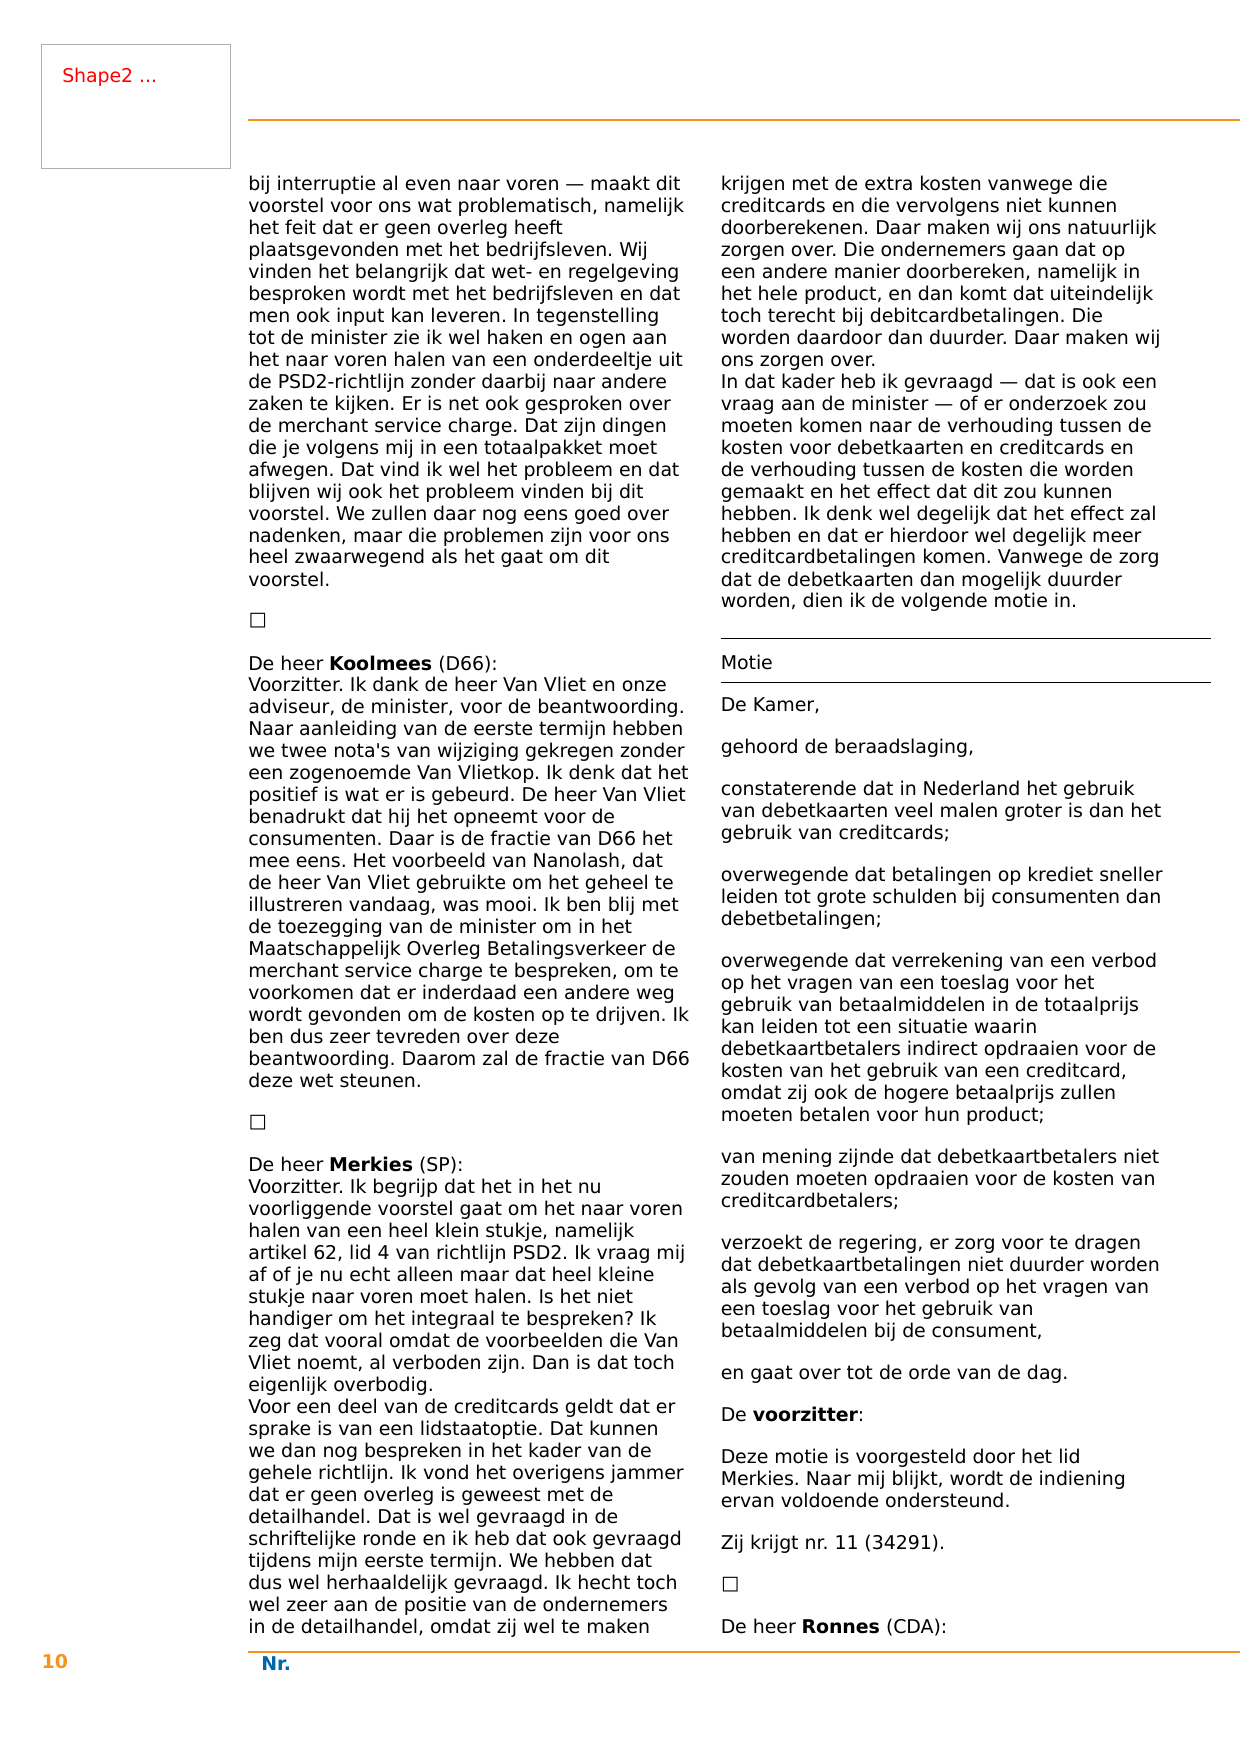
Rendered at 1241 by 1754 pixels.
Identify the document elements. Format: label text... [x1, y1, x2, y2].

text De voorzitter: [721, 1404, 1163, 1426]
text verzoekt de regering, er zorg voor te dragen dat debetkaartbetalingen niet duurder worden als gevolg van een verbod op het vragen van een toeslag voor het gebruik van betaalmiddelen bij de consument, [721, 1232, 1163, 1342]
text krijgen met de extra kosten vanwege die creditcards en die vervolgens niet kunnen doorberekenen. Daar maken wij ons natuurlijk zorgen over. Die ondernemers gaan dat op een andere manier doorbereken, namelijk in het hele product, en dan komt dat uiteindelijk toch terecht bij debitcardbetalingen. Die worden daardoor dan duurder. Daar maken wij ons zorgen over. [721, 173, 1163, 371]
text constaterende dat in Nederland het gebruik van debetkaarten veel malen groter is dan het gebruik van creditcards; [721, 778, 1163, 844]
text Deze motie is voorgesteld door het lid Merkies. Naar mij blijkt, wordt de indiening ervan voldoende ondersteund. [721, 1446, 1163, 1512]
text overwegende dat verrekening van een verbod op het vragen van een toeslag voor het gebruik van betaalmiddelen in de totaalprijs kan leiden tot een situatie waarin debetkaartbetalers indirect opdraaien voor de kosten van het gebruik van een creditcard, omdat zij ook de hogere betaalprijs zullen moeten betalen voor hun product; [721, 950, 1163, 1126]
text Voorzitter. Ik begrijp dat het in het nu voorliggende voorstel gaat om het naar voren halen van een heel klein stukje, namelijk artikel 62, lid 4 van richtlijn PSD2. Ik vraag mij af of je nu echt alleen maar dat heel kleine stukje naar voren moet halen. Is het niet handiger om het integraal te bespreken? Ik zeg dat vooral omdat de voorbeelden die Van Vliet noemt, al verboden zijn. Dan is dat toch eigenlijk overbodig. [248, 1176, 691, 1396]
text van mening zijnde dat debetkaartbetalers niet zouden moeten opdraaien voor de kosten van creditcardbetalers; [721, 1146, 1163, 1212]
text Voor een deel van de creditcards geldt dat er sprake is van een lidstaatoptie. Dat kunnen we dan nog bespreken in het kader van de gehele richtlijn. Ik vond het overigens jammer dat er geen overleg is geweest met de detailhandel. Dat is wel gevraagd in de schriftelijke ronde en ik heb dat ook gevraagd tijdens mijn eerste termijn. We hebben dat dus wel herhaaldelijk gevraagd. Ik hecht toch wel zeer aan de positie van de ondernemers in de detailhandel, omdat zij wel te maken [248, 1396, 691, 1637]
text en gaat over tot de orde van de dag. [721, 1362, 1163, 1384]
text gehoord de beraadslaging, [721, 736, 1163, 758]
text Motie [721, 652, 1163, 674]
text Voorzitter. Ik dank de heer Van Vliet en onze adviseur, de minister, voor de beantwoording. Naar aanleiding van de eerste termijn hebben we twee nota's van wijziging gekregen zonder een zogenoemde Van Vlietkop. Ik denk dat het positief is wat er is gebeurd. De heer Van Vliet benadrukt dat hij het opneemt voor de consumenten. Daar is de fractie van D66 het mee eens. Het voorbeeld van Nanolash, dat de heer Van Vliet gebruikte om het geheel te illustreren vandaag, was mooi. Ik ben blij met de toezegging van de minister om in het Maatschappelijk Overleg Betalingsverkeer de merchant service charge te bespreken, om te voorkomen dat er inderdaad een andere weg wordt gevonden om de kosten op te drijven. Ik ben dus zeer tevreden over deze beantwoording. Daarom zal de fractie van D66 deze wet steunen. [248, 674, 691, 1092]
text ⬜ [721, 1574, 1163, 1596]
text In dat kader heb ik gevraagd — dat is ook een vraag aan de minister — of er onderzoek zou moeten komen naar de verhouding tussen de kosten voor debetkaarten en creditcards en de verhouding tussen de kosten die worden gemaakt en het effect dat dit zou kunnen hebben. Ik denk wel degelijk dat het effect zal hebben en dat er hierdoor wel degelijk meer creditcardbetalingen komen. Vanwege de zorg dat de debetkaarten dan mogelijk duurder worden, dien ik de volgende motie in. [721, 371, 1163, 612]
text overwegende dat betalingen op krediet sneller leiden tot grote schulden bij consumenten dan debetbetalingen; [721, 864, 1163, 930]
text Zij krijgt nr. 11 (34291). [721, 1532, 1163, 1554]
text De heer Merkies (SP): [248, 1154, 691, 1176]
text ⬜ [248, 610, 691, 632]
text ⬜ [248, 1112, 691, 1134]
text De Kamer, [721, 694, 1163, 716]
text De heer Ronnes (CDA): [721, 1616, 1163, 1638]
text De heer Koolmees (D66): [248, 652, 691, 674]
text bij interruptie al even naar voren — maakt dit voorstel voor ons wat problematisch, namelijk het feit dat er geen overleg heeft plaatsgevonden met het bedrijfsleven. Wij vinden het belangrijk dat wet- en regelgeving besproken wordt met het bedrijfsleven en dat men ook input kan leveren. In tegenstelling tot de minister zie ik wel haken en ogen aan het naar voren halen van een onderdeeltje uit de PSD2-richtlijn zonder daarbij naar andere zaken te kijken. Er is net ook gesproken over de merchant service charge. Dat zijn dingen die je volgens mij in een totaalpakket moet afwegen. Dat vind ik wel het probleem en dat blijven wij ook het probleem vinden bij dit voorstel. We zullen daar nog eens goed over nadenken, maar die problemen zijn voor ons heel zwaarwegend als het gaat om dit voorstel. [248, 173, 691, 590]
